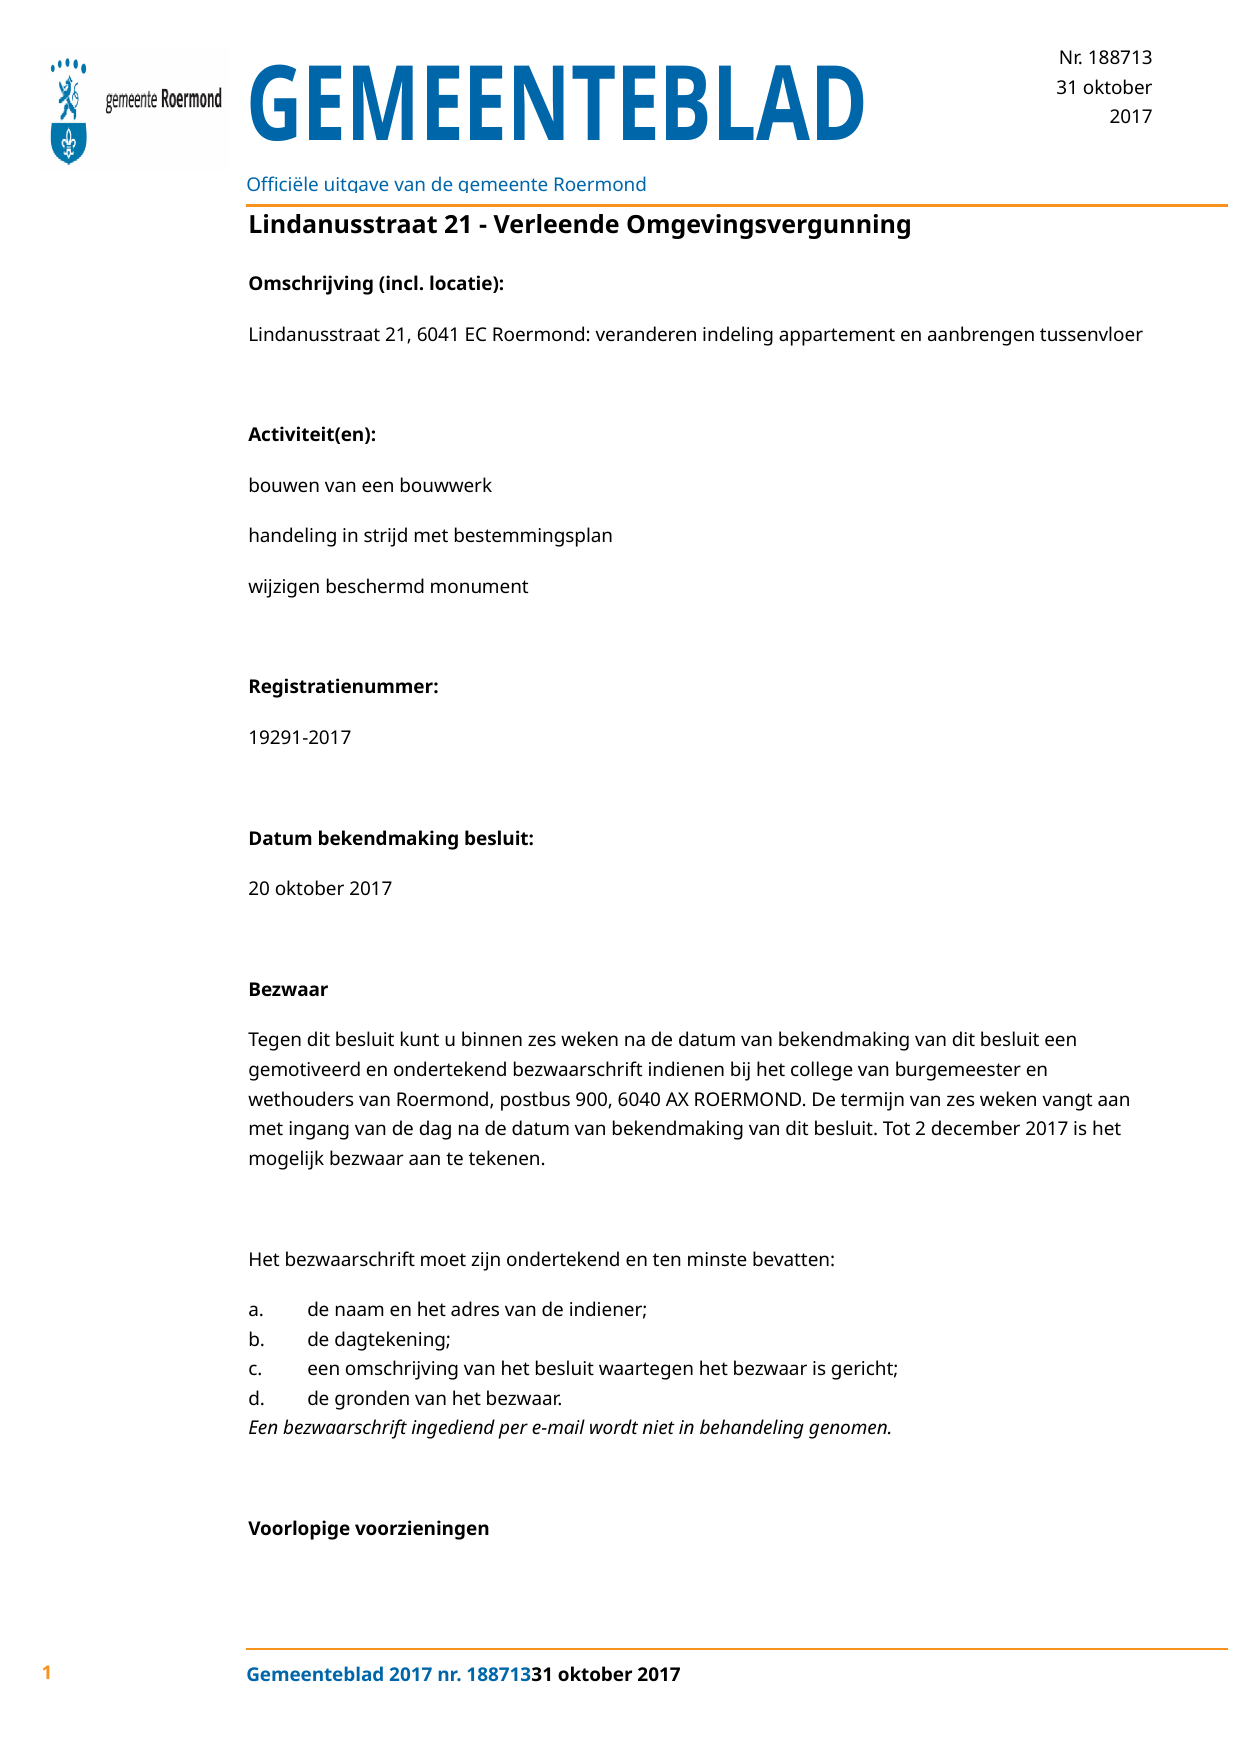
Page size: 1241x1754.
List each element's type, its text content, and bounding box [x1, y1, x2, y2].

list een omschrijving van het besluit waartegen het bezwaar is gericht; [248, 1355, 1152, 1381]
text Voorlopige voorzieningen [248, 1515, 1152, 1541]
text Datum bekendmaking besluit: [248, 825, 1152, 851]
text Een bezwaarschrift ingediend per e-mail wordt niet in behandeling genomen. [248, 1414, 1152, 1440]
text 19291-2017 [248, 724, 1152, 750]
list de dagtekening; [248, 1326, 1152, 1351]
text 20 oktober 2017 [248, 875, 1152, 901]
list de gronden van het bezwaar. [248, 1385, 1152, 1411]
text Omschrijving (incl. locatie): [248, 270, 1152, 296]
text wijzigen beschermd monument [248, 573, 1152, 598]
text bouwen van een bouwwerk [248, 472, 1152, 498]
text Registratienummer: [248, 674, 1152, 699]
list de naam en het adres van de indiener; [248, 1296, 1152, 1322]
text Lindanusstraat 21, 6041 EC Roermond: veranderen indeling appartement en aanbrengen tussenvloer [248, 321, 1152, 346]
text Lindanusstraat 21 - Verleende Omgevingsvergunning [248, 207, 1152, 241]
text Tegen dit besluit kunt u binnen zes weken na de datum van bekendmaking van dit besluit een gemotiveerd en ondertekend bezwaarschrift indienen bij het college van burgemeester en wethouders van Roermond, postbus 900, 6040 AX ROERMOND. De termijn van zes weken vangt aan met ingang van de dag na de datum van bekendmaking van dit besluit. Tot 2 december 2017 is het mogelijk bezwaar aan te tekenen. [248, 1027, 1152, 1171]
text handeling in strijd met bestemmingsplan [248, 522, 1152, 548]
picture [41, 47, 231, 172]
text Activiteit(en): [248, 422, 1152, 447]
text Bezwaar [248, 976, 1152, 1002]
text Het bezwaarschrift moet zijn ondertekend en ten minste bevatten: [248, 1246, 1152, 1271]
